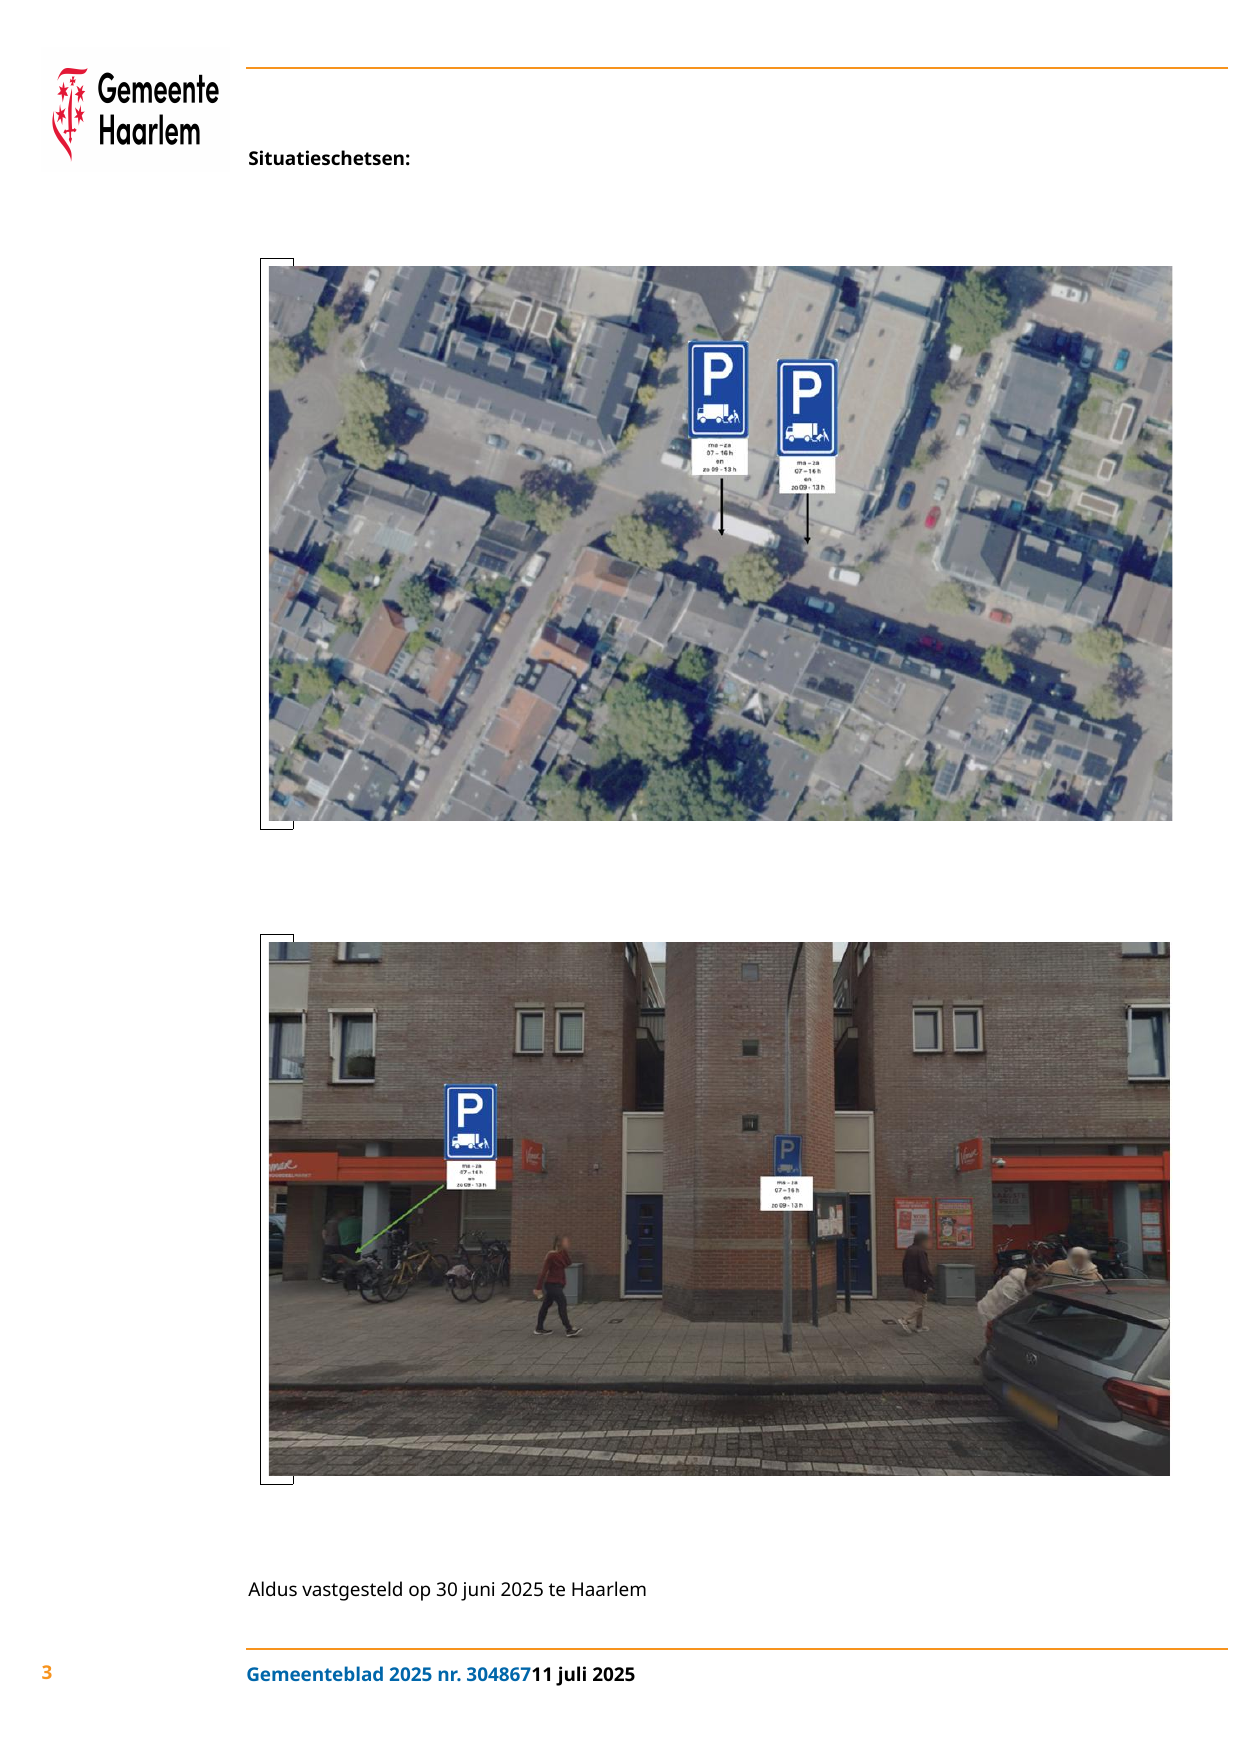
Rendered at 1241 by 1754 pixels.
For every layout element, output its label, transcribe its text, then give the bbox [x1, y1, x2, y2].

picture [41, 47, 231, 172]
picture [268, 266, 1173, 821]
text Aldus vastgesteld op 30 juni 2025 te Haarlem [248, 1577, 1152, 1602]
text Situatieschetsen: [248, 145, 1152, 171]
picture [268, 942, 1173, 1476]
